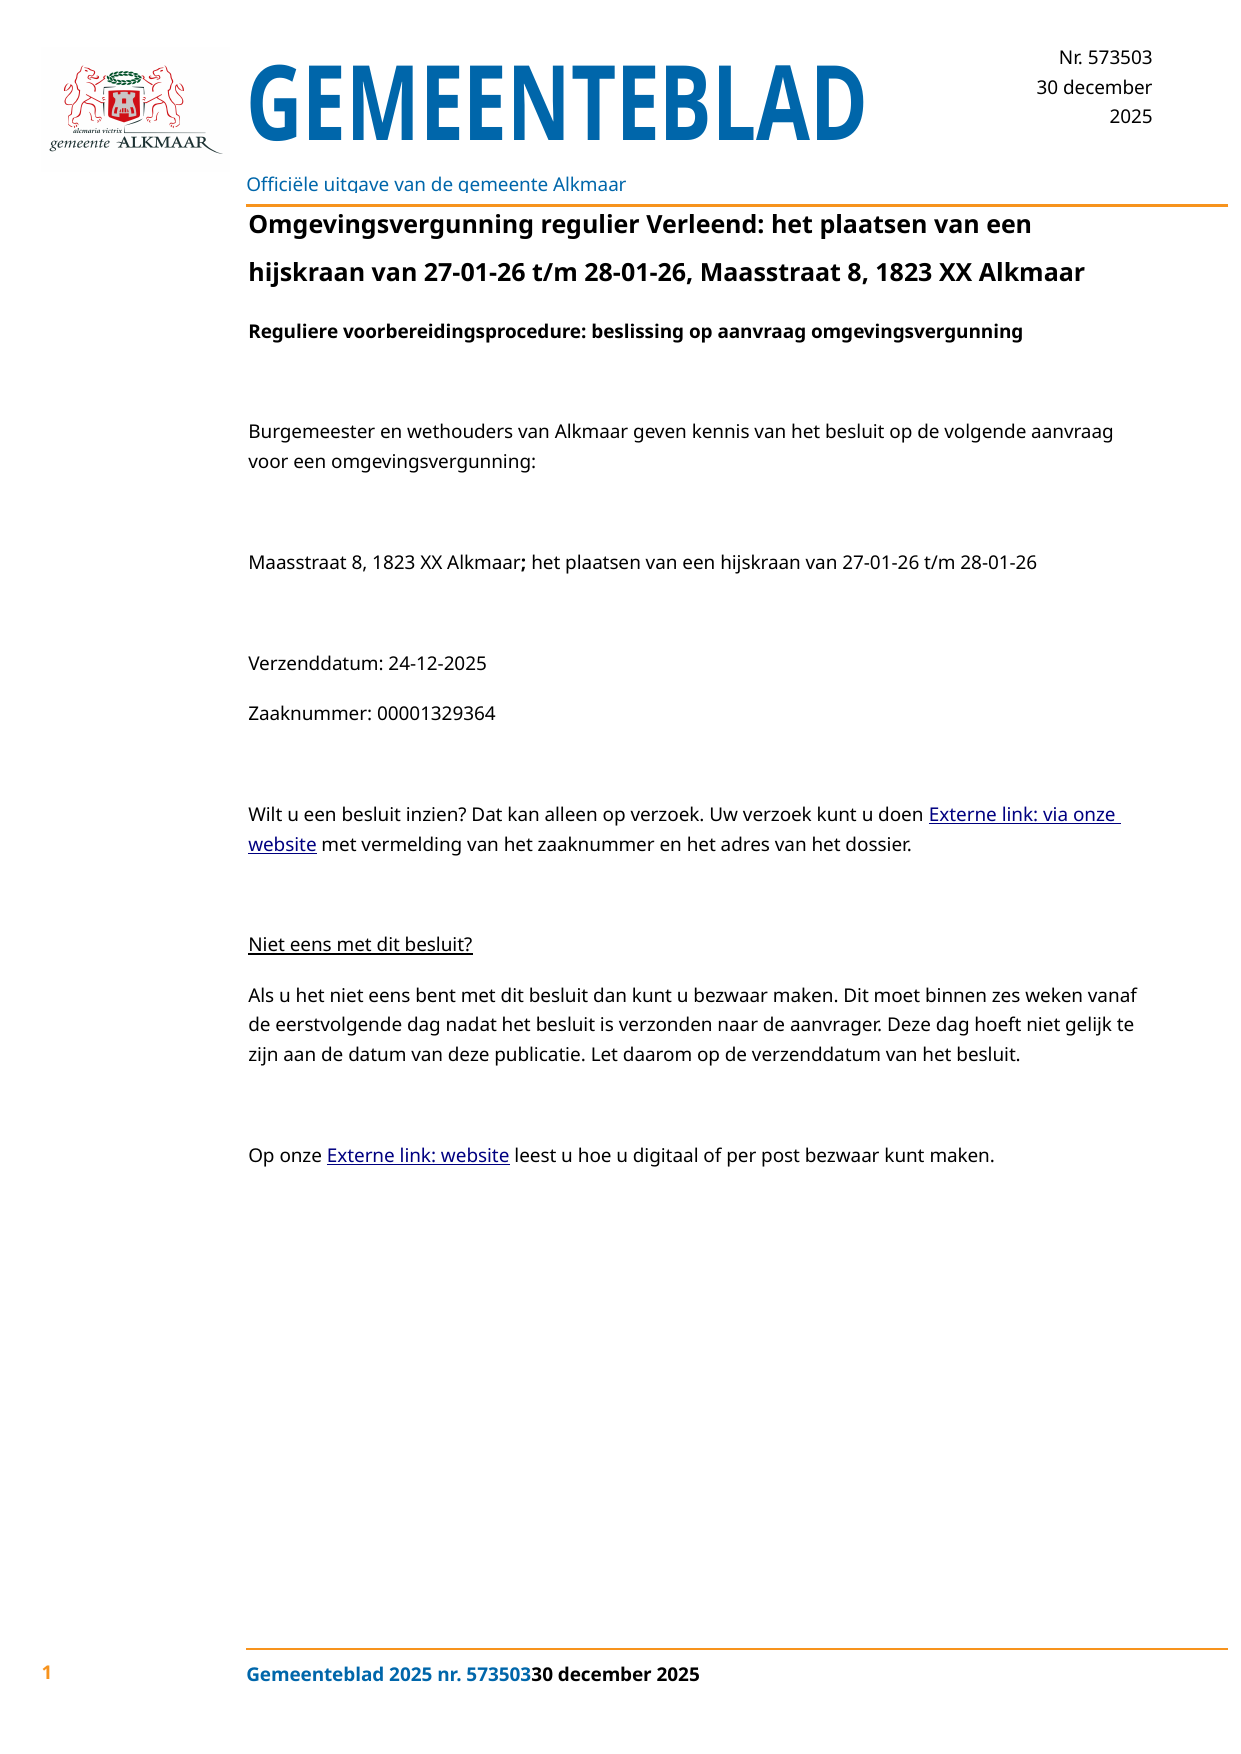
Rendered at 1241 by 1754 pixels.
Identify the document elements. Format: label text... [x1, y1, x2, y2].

text Wilt u een besluit inzien? Dat kan alleen op verzoek. Uw verzoek kunt u doen Externe link: via onze website met vermelding van het zaaknummer en het adres van het dossier. [248, 801, 1152, 857]
picture [41, 47, 231, 172]
text Niet eens met dit besluit? [248, 932, 1152, 957]
text Op onze Externe link: website leest u hoe u digitaal of per post bezwaar kunt maken. [248, 1142, 1152, 1168]
text Zaaknummer: 00001329364 [248, 700, 1152, 726]
text Reguliere voorbereidingsprocedure: beslissing op aanvraag omgevingsvergunning [248, 318, 1152, 344]
text Burgemeester en wethouders van Alkmaar geven kennis van het besluit op de volgende aanvraag voor een omgevingsvergunning: [248, 419, 1152, 474]
text Maasstraat 8, 1823 XX Alkmaar; het plaatsen van een hijskraan van 27-01-26 t/m 28-01-26 [248, 549, 1152, 575]
text Als u het niet eens bent met dit besluit dan kunt u bezwaar maken. Dit moet binnen zes weken vanaf de eerstvolgende dag nadat het besluit is verzonden naar de aanvrager. Deze dag hoeft niet gelijk te zijn aan de datum van deze publicatie. Let daarom op de verzenddatum van het besluit. [248, 982, 1152, 1067]
text Verzenddatum: 24-12-2025 [248, 650, 1152, 676]
text Omgevingsvergunning regulier Verleend: het plaatsen van een hijskraan van 27-01-26 t/m 28-01-26, Maasstraat 8, 1823 XX Alkmaar [248, 207, 1152, 288]
